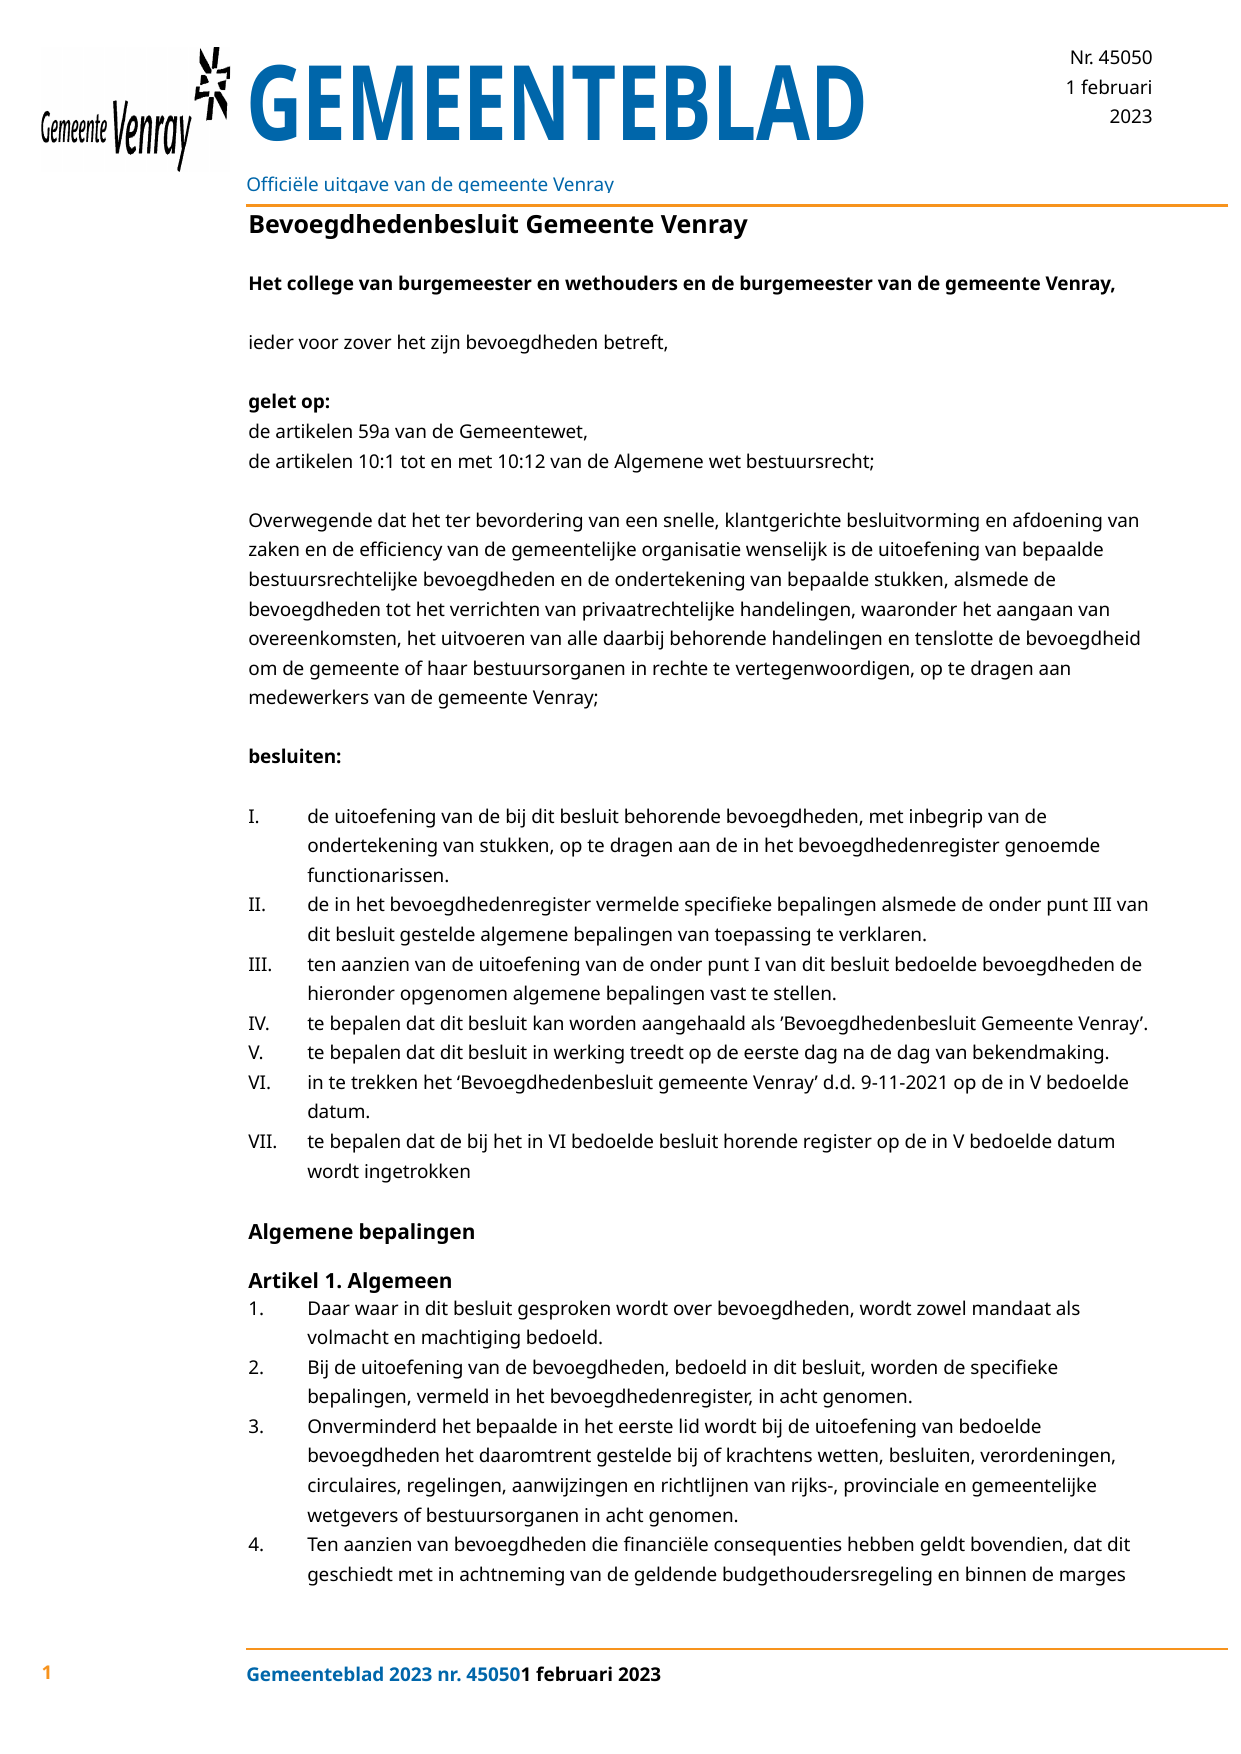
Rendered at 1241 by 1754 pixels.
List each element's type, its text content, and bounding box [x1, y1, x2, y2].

list Bij de uitoefening van de bevoegdheden, bedoeld in dit besluit, worden de specifieke bepalingen, vermeld in het bevoegdhedenregister, in acht genomen. [248, 1354, 1152, 1409]
text Het college van burgemeester en wethouders en de burgemeester van de gemeente Venray, [248, 270, 1152, 296]
text de artikelen 59a van de Gemeentewet, [248, 418, 1152, 444]
list de uitoefening van de bij dit besluit behorende bevoegdheden, met inbegrip van de ondertekening van stukken, op te dragen aan de in het bevoegdhedenregister genoemde functionarissen. [248, 803, 1152, 888]
list Ten aanzien van bevoegdheden die financiële consequenties hebben geldt bovendien, dat dit geschiedt met in achtneming van de geldende budgethoudersregeling en binnen de marges [248, 1531, 1152, 1587]
list te bepalen dat dit besluit in werking treedt op de eerste dag na de dag van bekendmaking. [248, 1039, 1152, 1065]
text ieder voor zover het zijn bevoegdheden betreft, [248, 329, 1152, 355]
text besluiten: [248, 744, 1152, 769]
text Artikel 1. Algemeen [248, 1266, 1152, 1295]
text Bevoegdhedenbesluit Gemeente Venray [248, 207, 1152, 241]
list ten aanzien van de uitoefening van de onder punt I van dit besluit bedoelde bevoegdheden de hieronder opgenomen algemene bepalingen vast te stellen. [248, 951, 1152, 1006]
list de in het bevoegdhedenregister vermelde specifieke bepalingen alsmede de onder punt III van dit besluit gestelde algemene bepalingen van toepassing te verklaren. [248, 892, 1152, 947]
text gelet op: [248, 389, 1152, 414]
text Overwegende dat het ter bevordering van een snelle, klantgerichte besluitvorming en afdoening van zaken en de efficiency van de gemeentelijke organisatie wenselijk is de uitoefening van bepaalde bestuursrechtelijke bevoegdheden en de ondertekening van bepaalde stukken, alsmede de bevoegdheden tot het verrichten van privaatrechtelijke handelingen, waaronder het aangaan van overeenkomsten, het uitvoeren van alle daarbij behorende handelingen en tenslotte de bevoegdheid om de gemeente of haar bestuursorganen in rechte te vertegenwoordigen, op te dragen aan medewerkers van de gemeente Venray; [248, 507, 1152, 710]
text de artikelen 10:1 tot en met 10:12 van de Algemene wet bestuursrecht; [248, 448, 1152, 473]
list te bepalen dat de bij het in VI bedoelde besluit horende register op de in V bedoelde datum wordt ingetrokken [248, 1128, 1152, 1183]
picture [41, 47, 231, 172]
text Algemene bepalingen [248, 1217, 1152, 1245]
list te bepalen dat dit besluit kan worden aangehaald als ’Bevoegdhedenbesluit Gemeente Venray’. [248, 1010, 1152, 1036]
list in te trekken het ‘Bevoegdhedenbesluit gemeente Venray’ d.d. 9-11-2021 op de in V bedoelde datum. [248, 1069, 1152, 1124]
list Onverminderd het bepaalde in het eerste lid wordt bij de uitoefening van bedoelde bevoegdheden het daaromtrent gestelde bij of krachtens wetten, besluiten, verordeningen, circulaires, regelingen, aanwijzingen en richtlijnen van rijks-, provinciale en gemeentelijke wetgevers of bestuursorganen in acht genomen. [248, 1413, 1152, 1527]
list Daar waar in dit besluit gesproken wordt over bevoegdheden, wordt zowel mandaat als volmacht en machtiging bedoeld. [248, 1295, 1152, 1350]
